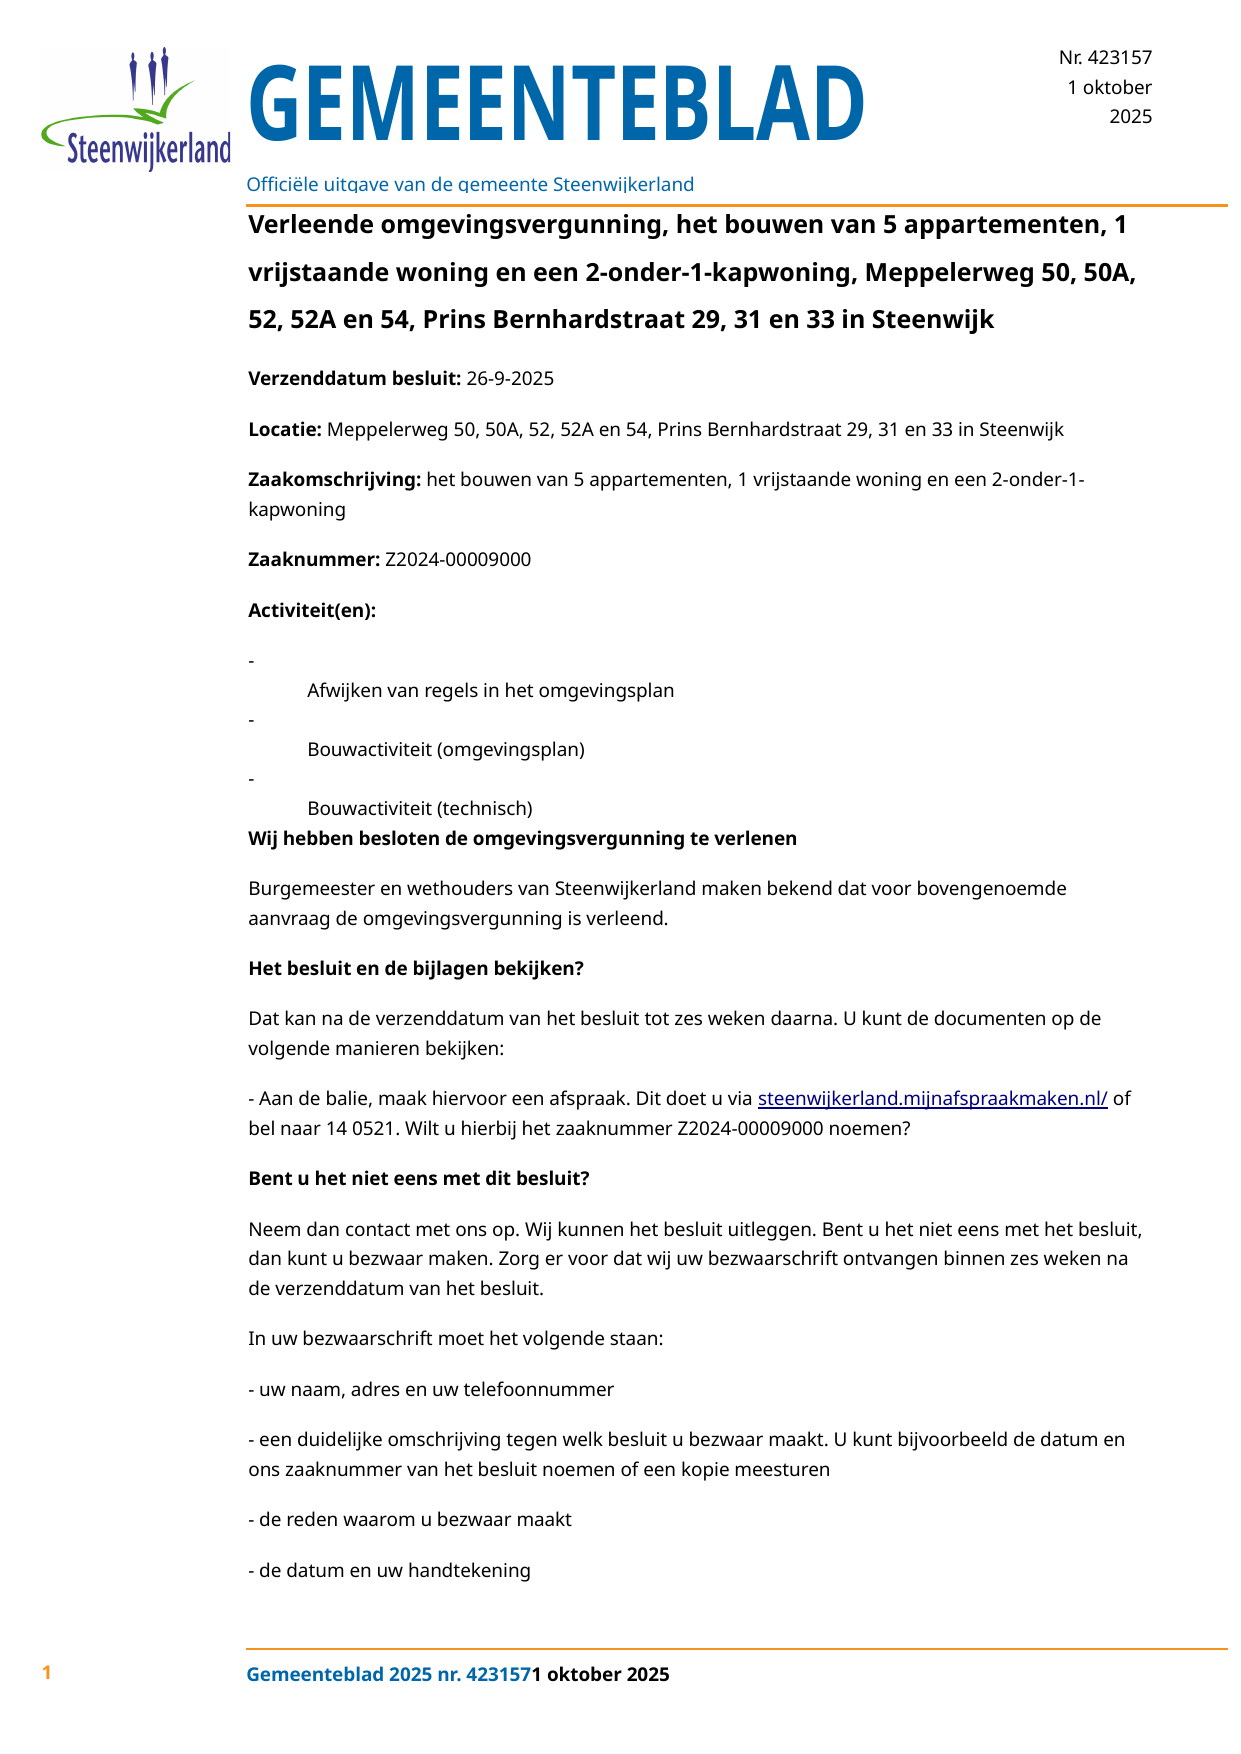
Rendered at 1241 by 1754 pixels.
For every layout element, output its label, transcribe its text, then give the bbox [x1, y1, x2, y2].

text Bent u het niet eens met dit besluit? [248, 1166, 1152, 1191]
text Locatie: Meppelerweg 50, 50A, 52, 52A en 54, Prins Bernhardstraat 29, 31 en 33 in Steenwijk [248, 416, 1152, 442]
text In uw bezwaarschrift moet het volgende staan: [248, 1326, 1152, 1351]
list Bouwactiviteit (technisch) [248, 795, 1152, 821]
list Afwijken van regels in het omgevingsplan [248, 677, 1152, 702]
text Neem dan contact met ons op. Wij kunnen het besluit uitleggen. Bent u het niet eens met het besluit, dan kunt u bezwaar maken. Zorg er voor dat wij uw bezwaarschrift ontvangen binnen zes weken na de verzenddatum van het besluit. [248, 1216, 1152, 1301]
text Zaaknummer: Z2024-00009000 [248, 546, 1152, 572]
picture [41, 47, 231, 172]
text Verleende omgevingsvergunning, het bouwen van 5 appartementen, 1 vrijstaande woning en een 2-onder-1-kapwoning, Meppelerweg 50, 50A, 52, 52A en 54, Prins Bernhardstraat 29, 31 en 33 in Steenwijk [248, 207, 1152, 336]
text Activiteit(en): [248, 597, 1152, 622]
list Bouwactiviteit (omgevingsplan) [248, 736, 1152, 762]
text - de datum en uw handtekening [248, 1557, 1152, 1582]
text Wij hebben besloten de omgevingsvergunning te verlenen [248, 825, 1152, 850]
text Verzenddatum besluit: 26-9-2025 [248, 366, 1152, 391]
text - een duidelijke omschrijving tegen welk besluit u bezwaar maakt. U kunt bijvoorbeeld de datum en ons zaaknummer van het besluit noemen of een kopie meesturen [248, 1426, 1152, 1482]
text Het besluit en de bijlagen bekijken? [248, 955, 1152, 981]
text - de reden waarom u bezwaar maakt [248, 1506, 1152, 1532]
text Burgemeester en wethouders van Steenwijkerland maken bekend dat voor bovengenoemde aanvraag de omgevingsvergunning is verleend. [248, 875, 1152, 930]
text Dat kan na de verzenddatum van het besluit tot zes weken daarna. U kunt de documenten op de volgende manieren bekijken: [248, 1006, 1152, 1061]
text - Aan de balie, maak hiervoor een afspraak. Dit doet u via steenwijkerland.mijnafspraakmaken.nl/ of bel naar 14 0521. Wilt u hierbij het zaaknummer Z2024-00009000 noemen? [248, 1086, 1152, 1141]
text Zaakomschrijving: het bouwen van 5 appartementen, 1 vrijstaande woning en een 2-onder-1-kapwoning [248, 466, 1152, 522]
text - uw naam, adres en uw telefoonnummer [248, 1376, 1152, 1402]
